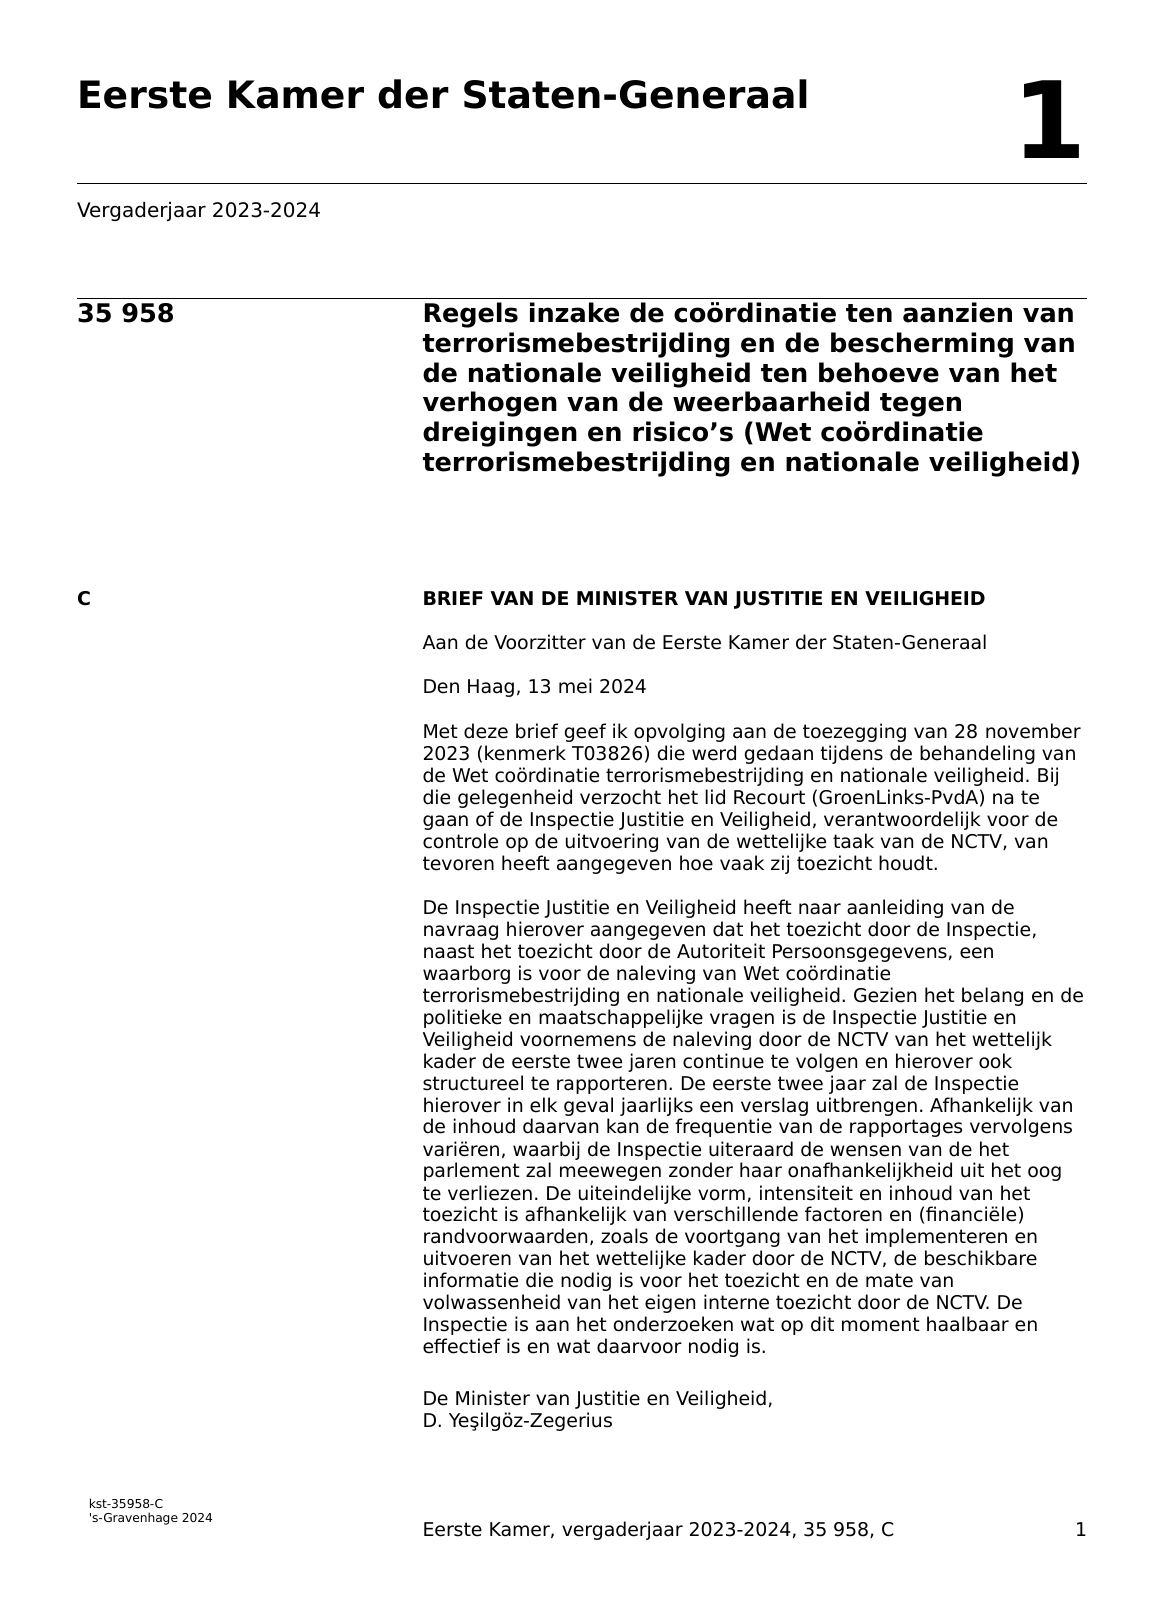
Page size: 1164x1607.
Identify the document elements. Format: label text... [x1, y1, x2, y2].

text 's-Gravenhage 2024 [88, 1511, 323, 1525]
table_header Eerste Kamer der Staten-Generaal [77, 59, 886, 183]
table_cell Vergaderjaar 2023-2024 [77, 184, 1087, 298]
text De Inspectie Justitie en Veiligheid heeft naar aanleiding van de navraag hierover aangegeven dat het toezicht door de Inspectie, naast het toezicht door de Autoriteit Persoonsgegevens, een waarborg is voor de naleving van Wet coördinatie terrorismebestrijding en nationale veiligheid. Gezien het belang en de politieke en maatschappelijke vragen is de Inspectie Justitie en Veiligheid voornemens de naleving door de NCTV van het wettelijk kader de eerste twee jaren continue te volgen en hierover ook structureel te rapporteren. De eerste twee jaar zal de Inspectie hierover in elk geval jaarlijks een verslag uitbrengen. Afhankelijk van de inhoud daarvan kan de frequentie van de rapportages vervolgens variëren, waarbij de Inspectie uiteraard de wensen van de het parlement zal meewegen zonder haar onafhankelijkheid uit het oog te verliezen. De uiteindelijke vorm, intensiteit en inhoud van het toezicht is afhankelijk van verschillende factoren en (financiële) randvoorwaarden, zoals de voortgang van het implementeren en uitvoeren van het wettelijke kader door de NCTV, de beschikbare informatie die nodig is voor het toezicht en de mate van volwassenheid van het eigen interne toezicht door de NCTV. De Inspectie is aan het onderzoeken wat op dit moment haalbaar en effectief is en wat daarvoor nodig is. [422, 897, 1087, 1358]
text Met deze brief geef ik opvolging aan de toezegging van 28 november 2023 (kenmerk T03826) die werd gedaan tijdens de behandeling van de Wet coördinatie terrorismebestrijding en nationale veiligheid. Bij die gelegenheid verzocht het lid Recourt (GroenLinks-PvdA) na te gaan of de Inspectie Justitie en Veiligheid, verantwoordelijk voor de controle op de uitvoering van de wettelijke taak van de NCTV, van tevoren heeft aangegeven hoe vaak zij toezicht houdt. [422, 721, 1087, 874]
subtitle 35 958 Regels inzake de coördinatie ten aanzien van terrorismebestrijding en de bescherming van de nationale veiligheid ten behoeve van het verhogen van de weerbaarheid tegen dreigingen en risico’s (Wet coördinatie terrorismebestrijding en nationale veiligheid) [77, 299, 1087, 477]
text De Minister van Justitie en Veiligheid, D. Yeşilgöz-Zegerius [422, 1388, 1087, 1432]
text Den Haag, 13 mei 2024 [422, 676, 1087, 698]
text kst-35958-C [88, 1497, 323, 1511]
table_header 1 [886, 59, 1087, 183]
text Aan de Voorzitter van de Eerste Kamer der Staten-Generaal [422, 632, 1087, 654]
subtitle C BRIEF VAN DE MINISTER VAN JUSTITIE EN VEILIGHEID [77, 588, 1087, 610]
